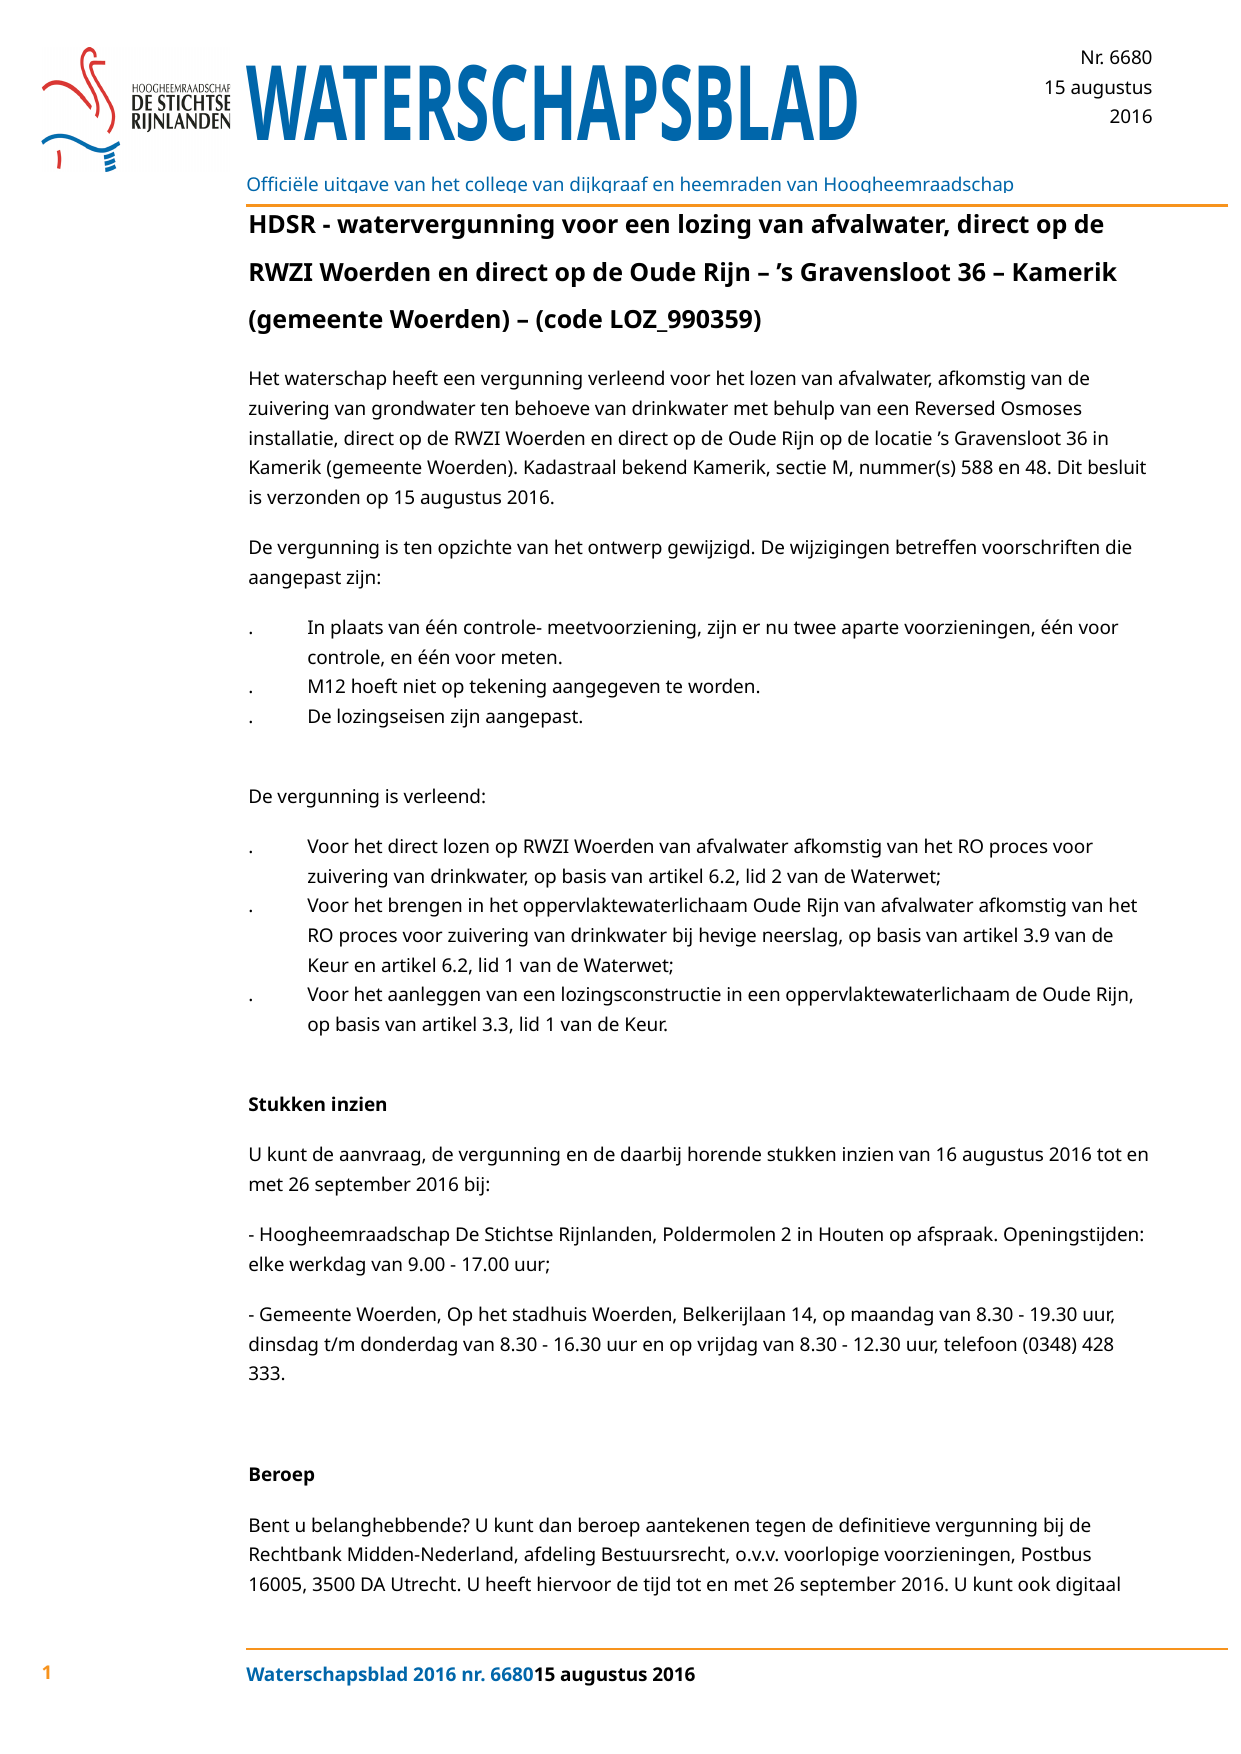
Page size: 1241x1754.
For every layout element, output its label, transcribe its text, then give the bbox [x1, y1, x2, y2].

text De vergunning is verleend: [248, 783, 1152, 809]
text HDSR - watervergunning voor een lozing van afvalwater, direct op de RWZI Woerden en direct op de Oude Rijn – ’s Gravensloot 36 – Kamerik (gemeente Woerden) – (code LOZ_990359) [248, 207, 1152, 336]
list De lozingseisen zijn aangepast. [248, 703, 1152, 729]
text - Hoogheemraadschap De Stichtse Rijnlanden, Poldermolen 2 in Houten op afspraak. Openingstijden: elke werkdag van 9.00 - 17.00 uur; [248, 1221, 1152, 1277]
text Stukken inzien [248, 1091, 1152, 1117]
text - Gemeente Woerden, Op het stadhuis Woerden, Belkerijlaan 14, op maandag van 8.30 - 19.30 uur, dinsdag t/m donderdag van 8.30 - 16.30 uur en op vrijdag van 8.30 - 12.30 uur, telefoon (0348) 428 333. [248, 1301, 1152, 1386]
text U kunt de aanvraag, de vergunning en de daarbij horende stukken inzien van 16 augustus 2016 tot en met 26 september 2016 bij: [248, 1141, 1152, 1197]
text Beroep [248, 1461, 1152, 1487]
list M12 hoeft niet op tekening aangegeven te worden. [248, 673, 1152, 699]
list Voor het aanleggen van een lozingsconstructie in een oppervlaktewaterlichaam de Oude Rijn, op basis van artikel 3.3, lid 1 van de Keur. [248, 981, 1152, 1037]
text Het waterschap heeft een vergunning verleend voor het lozen van afvalwater, afkomstig van de zuivering van grondwater ten behoeve van drinkwater met behulp van een Reversed Osmoses installatie, direct op de RWZI Woerden en direct op de Oude Rijn op de locatie ’s Gravensloot 36 in Kamerik (gemeente Woerden). Kadastraal bekend Kamerik, sectie M, nummer(s) 588 en 48. Dit besluit is verzonden op 15 augustus 2016. [248, 366, 1152, 509]
text De vergunning is ten opzichte van het ontwerp gewijzigd. De wijzigingen betreffen voorschriften die aangepast zijn: [248, 534, 1152, 589]
list Voor het direct lozen op RWZI Woerden van afvalwater afkomstig van het RO proces voor zuivering van drinkwater, op basis van artikel 6.2, lid 2 van de Waterwet; [248, 833, 1152, 889]
picture [41, 47, 231, 172]
list In plaats van één controle- meetvoorziening, zijn er nu twee aparte voorzieningen, één voor controle, en één voor meten. [248, 614, 1152, 669]
list Voor het brengen in het oppervlaktewaterlichaam Oude Rijn van afvalwater afkomstig van het RO proces voor zuivering van drinkwater bij hevige neerslag, op basis van artikel 3.9 van de Keur en artikel 6.2, lid 1 van de Waterwet; [248, 893, 1152, 977]
text Bent u belanghebbende? U kunt dan beroep aantekenen tegen de definitieve vergunning bij de Rechtbank Midden-Nederland, afdeling Bestuursrecht, o.v.v. voorlopige voorzieningen, Postbus 16005, 3500 DA Utrecht. U heeft hiervoor de tijd tot en met 26 september 2016. U kunt ook digitaal [248, 1512, 1152, 1597]
